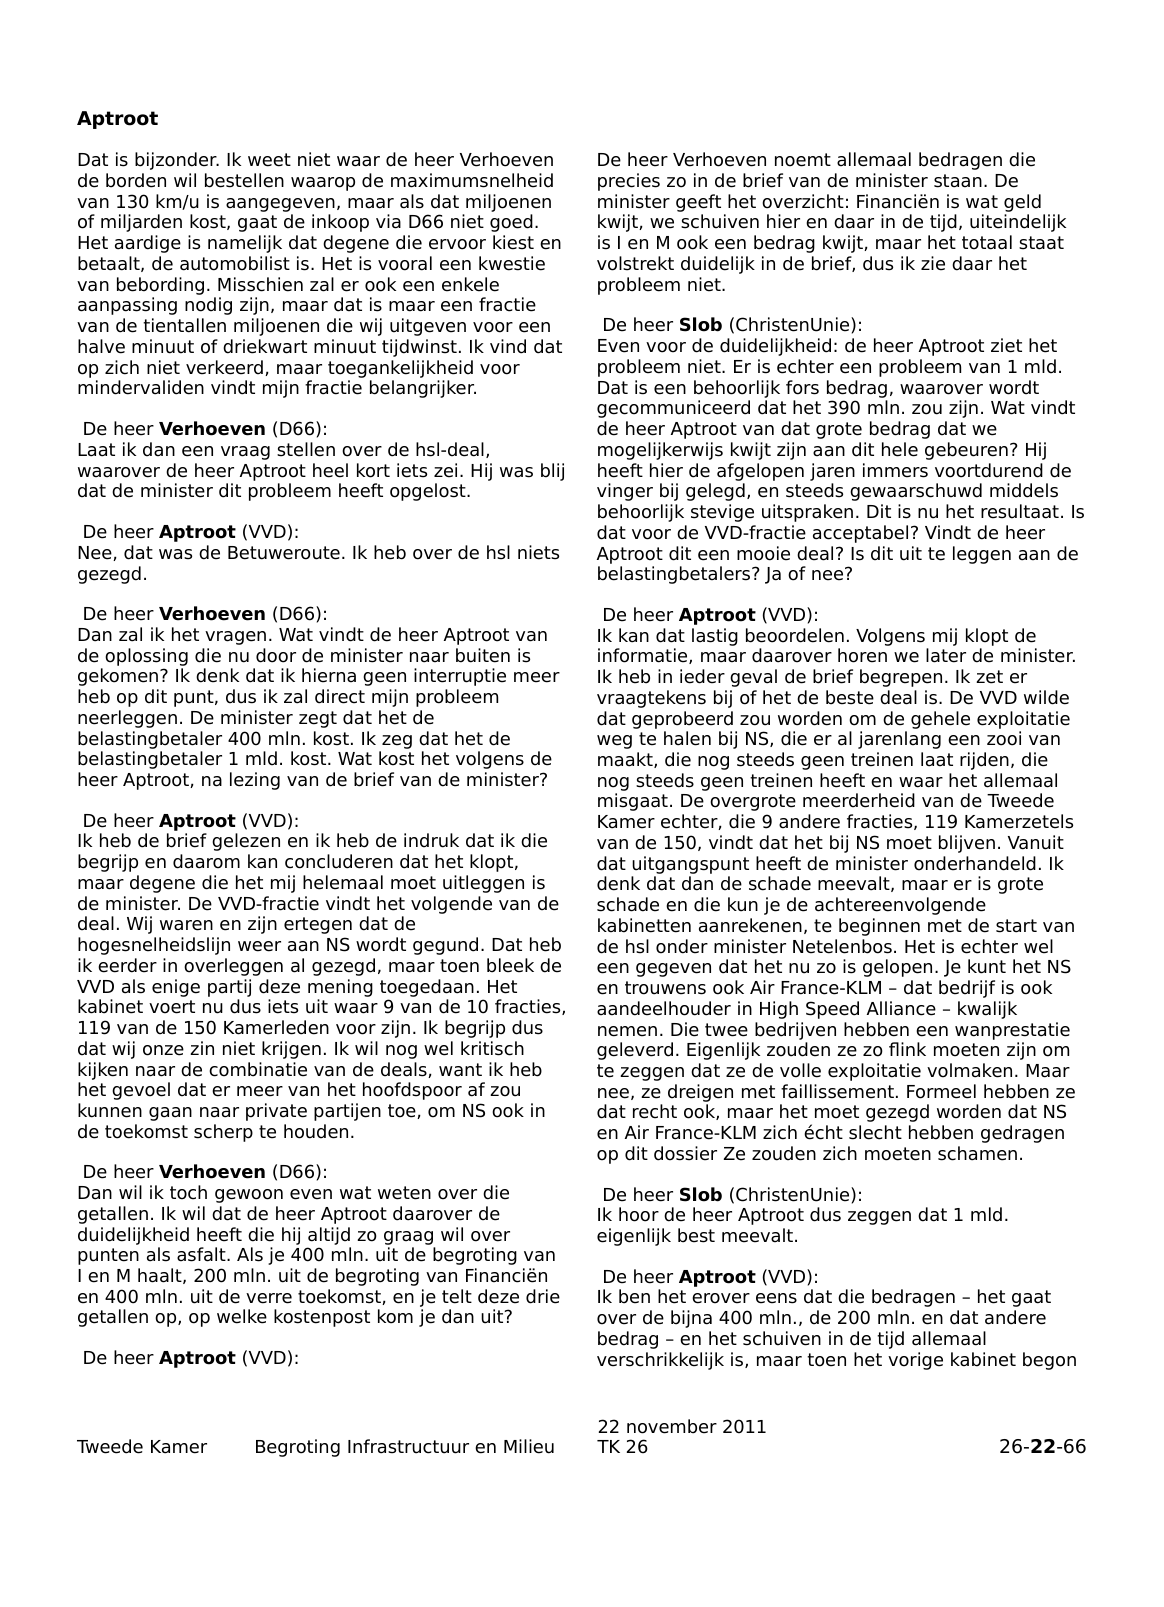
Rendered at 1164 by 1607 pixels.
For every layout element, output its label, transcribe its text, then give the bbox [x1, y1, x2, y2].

text Ik ben het erover eens dat die bedragen – het gaat over de bijna 400 mln., de 200 mln. en dat andere bedrag – en het schuiven in de tijd allemaal verschrikkelijk is, maar toen het vorige kabinet begon [596, 1287, 1087, 1370]
text De heer Verhoeven noemt allemaal bedragen die precies zo in de brief van de minister staan. De minister geeft het overzicht: Financiën is wat geld kwijt, we schuiven hier en daar in de tijd, uiteindelijk is I en M ook een bedrag kwijt, maar het totaal staat volstrekt duidelijk in de brief, dus ik zie daar het probleem niet. [596, 150, 1087, 295]
text Ik hoor de heer Aptroot dus zeggen dat 1 mld. eigenlijk best meevalt. [596, 1205, 1087, 1247]
text De heer Verhoeven (D66): [77, 604, 567, 625]
text De heer Aptroot (VVD): [596, 1267, 1087, 1287]
text De heer Aptroot (VVD): [77, 522, 567, 543]
text De heer Aptroot (VVD): [77, 1348, 567, 1369]
text De heer Verhoeven (D66): [77, 419, 567, 440]
text Dat is bijzonder. Ik weet niet waar de heer Verhoeven de borden wil bestellen waarop de maximumsnelheid van 130 km/u is aangegeven, maar als dat miljoenen of miljarden kost, gaat de inkoop via D66 niet goed. Het aardige is namelijk dat degene die ervoor kiest en betaalt, de automobilist is. Het is vooral een kwestie van bebording. Misschien zal er ook een enkele aanpassing nodig zijn, maar dat is maar een fractie van de tientallen miljoenen die wij uitgeven voor een halve minuut of driekwart minuut tijdwinst. Ik vind dat op zich niet verkeerd, maar toegankelijkheid voor mindervaliden vindt mijn fractie belangrijker. [77, 150, 567, 399]
text De heer Slob (ChristenUnie): [596, 315, 1087, 336]
text Ik kan dat lastig beoordelen. Volgens mij klopt de informatie, maar daarover horen we later de minister. Ik heb in ieder geval de brief begrepen. Ik zet er vraagtekens bij of het de beste deal is. De VVD wilde dat geprobeerd zou worden om de gehele exploitatie weg te halen bij NS, die er al jarenlang een zooi van maakt, die nog steeds geen treinen laat rijden, die nog steeds geen treinen heeft en waar het allemaal misgaat. De overgrote meerderheid van de Tweede Kamer echter, die 9 andere fracties, 119 Kamerzetels van de 150, vindt dat het bij NS moet blijven. Vanuit dat uitgangspunt heeft de minister onderhandeld. Ik denk dat dan de schade meevalt, maar er is grote schade en die kun je de achtereenvolgende kabinetten aanrekenen, te beginnen met de start van de hsl onder minister Netelenbos. Het is echter wel een gegeven dat het nu zo is gelopen. Je kunt het NS en trouwens ook Air France-KLM – dat bedrijf is ook aandeelhouder in High Speed Alliance – kwalijk nemen. Die twee bedrijven hebben een wanprestatie geleverd. Eigenlijk zouden ze zo flink moeten zijn om te zeggen dat ze de volle exploitatie volmaken. Maar nee, ze dreigen met faillissement. Formeel hebben ze dat recht ook, maar het moet gezegd worden dat NS en Air France-KLM zich écht slecht hebben gedragen op dit dossier Ze zouden zich moeten schamen. [596, 626, 1087, 1164]
text De heer Aptroot (VVD): [77, 811, 567, 831]
text Dan wil ik toch gewoon even wat weten over die getallen. Ik wil dat de heer Aptroot daarover de duidelijkheid heeft die hij altijd zo graag wil over punten als asfalt. Als je 400 mln. uit de begroting van I en M haalt, 200 mln. uit de begroting van Financiën en 400 mln. uit de verre toekomst, en je telt deze drie getallen op, op welke kostenpost kom je dan uit? [77, 1183, 567, 1328]
text De heer Slob (ChristenUnie): [596, 1184, 1087, 1205]
text De heer Aptroot (VVD): [596, 605, 1087, 626]
text Laat ik dan een vraag stellen over de hsl-deal, waarover de heer Aptroot heel kort iets zei. Hij was blij dat de minister dit probleem heeft opgelost. [77, 440, 567, 502]
text Even voor de duidelijkheid: de heer Aptroot ziet het probleem niet. Er is echter een probleem van 1 mld. Dat is een behoorlijk fors bedrag, waarover wordt gecommuniceerd dat het 390 mln. zou zijn. Wat vindt de heer Aptroot van dat grote bedrag dat we mogelijkerwijs kwijt zijn aan dit hele gebeuren? Hij heeft hier de afgelopen jaren immers voortdurend de vinger bij gelegd, en steeds gewaarschuwd middels behoorlijk stevige uitspraken. Dit is nu het resultaat. Is dat voor de VVD-fractie acceptabel? Vindt de heer Aptroot dit een mooie deal? Is dit uit te leggen aan de belastingbetalers? Ja of nee? [596, 336, 1087, 585]
text Dan zal ik het vragen. Wat vindt de heer Aptroot van de oplossing die nu door de minister naar buiten is gekomen? Ik denk dat ik hierna geen interruptie meer heb op dit punt, dus ik zal direct mijn probleem neerleggen. De minister zegt dat het de belastingbetaler 400 mln. kost. Ik zeg dat het de belastingbetaler 1 mld. kost. Wat kost het volgens de heer Aptroot, na lezing van de brief van de minister? [77, 625, 567, 791]
text Ik heb de brief gelezen en ik heb de indruk dat ik die begrijp en daarom kan concluderen dat het klopt, maar degene die het mij helemaal moet uitleggen is de minister. De VVD-fractie vindt het volgende van de deal. Wij waren en zijn ertegen dat de hogesnelheidslijn weer aan NS wordt gegund. Dat heb ik eerder in overleggen al gezegd, maar toen bleek de VVD als enige partij deze mening toegedaan. Het kabinet voert nu dus iets uit waar 9 van de 10 fracties, 119 van de 150 Kamerleden voor zijn. Ik begrijp dus dat wij onze zin niet krijgen. Ik wil nog wel kritisch kijken naar de combinatie van de deals, want ik heb het gevoel dat er meer van het hoofdspoor af zou kunnen gaan naar private partijen toe, om NS ook in de toekomst scherp te houden. [77, 831, 567, 1142]
text Nee, dat was de Betuweroute. Ik heb over de hsl niets gezegd. [77, 543, 567, 584]
text De heer Verhoeven (D66): [77, 1162, 567, 1183]
